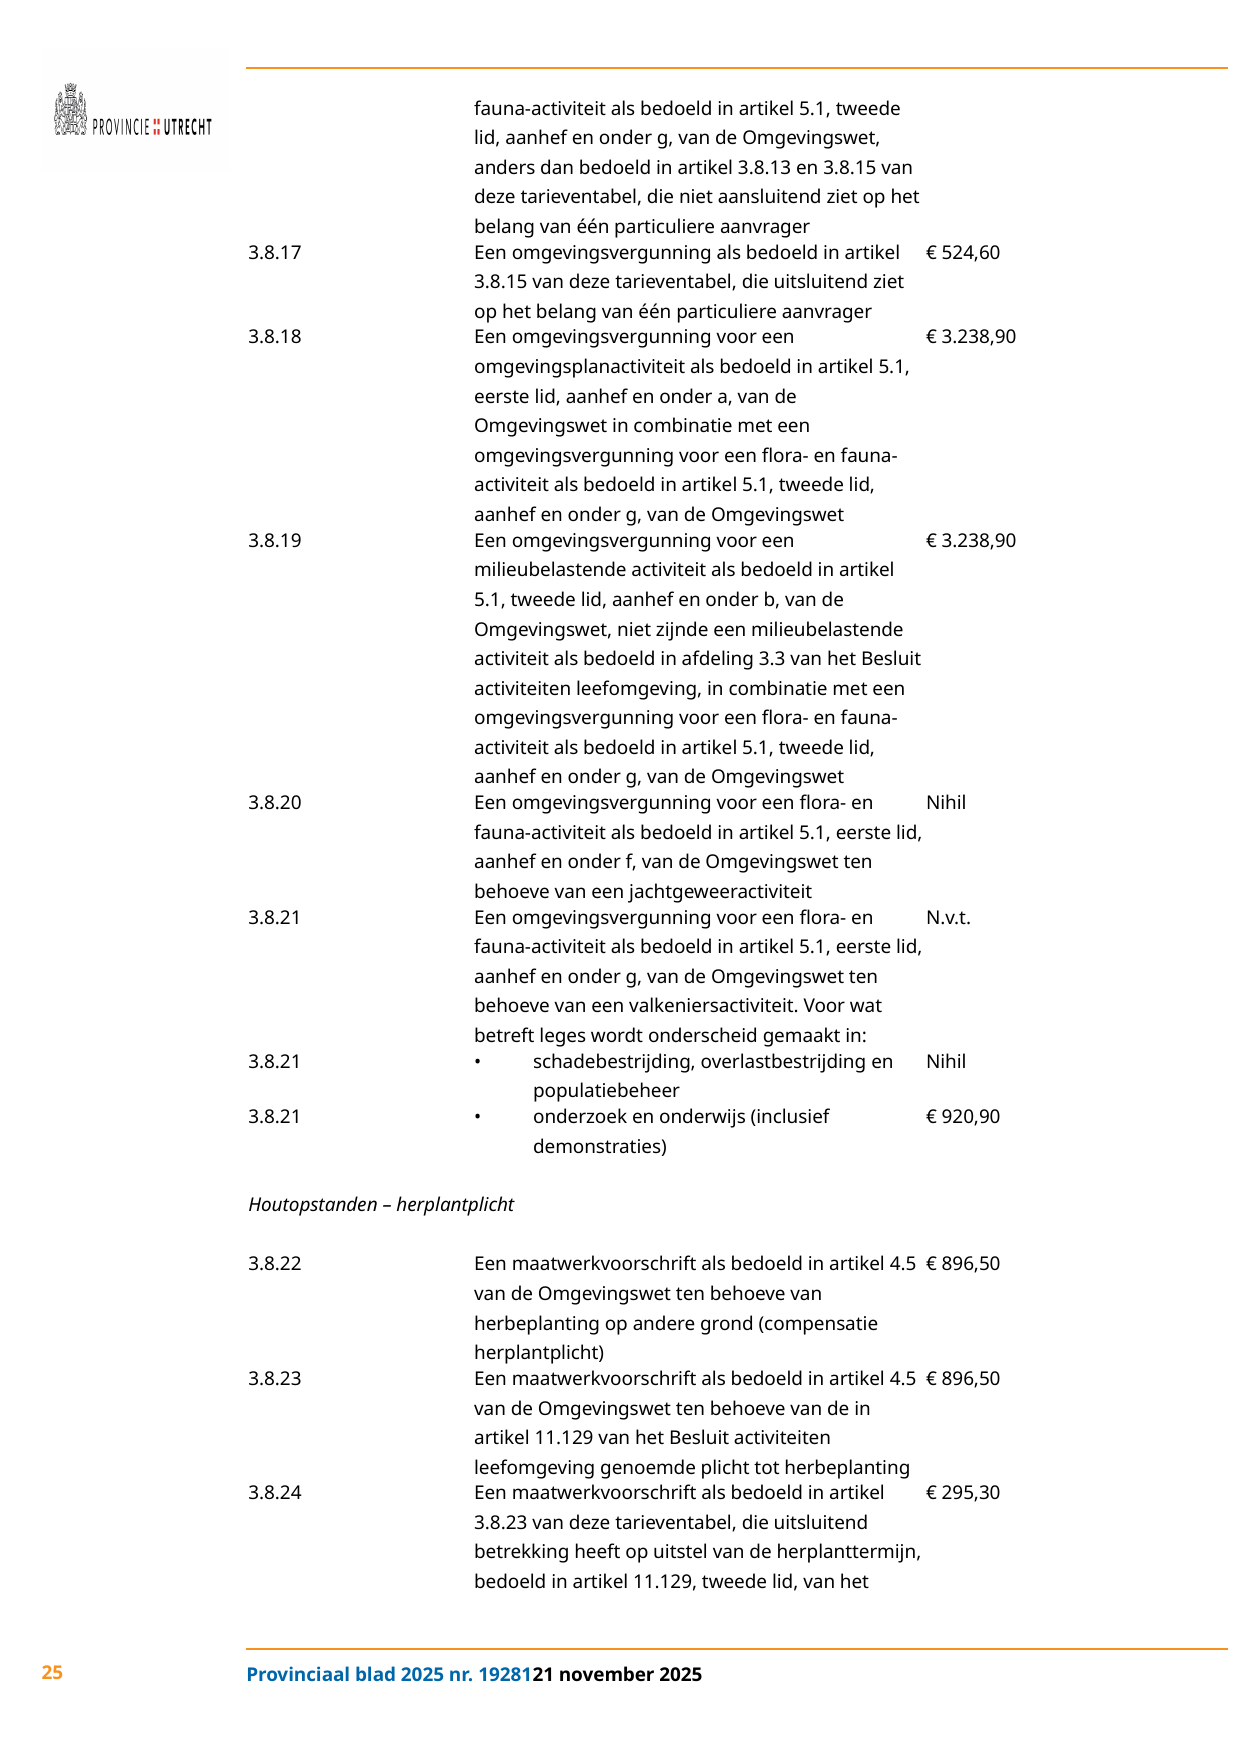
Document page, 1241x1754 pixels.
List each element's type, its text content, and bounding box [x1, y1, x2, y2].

table_cell schadebestrijding, overlastbestrijding en populatiebeheer [474, 1048, 926, 1103]
table_cell € 3.238,90 [926, 324, 1152, 527]
table_cell Een omgevingsvergunning voor een flora- en fauna-activiteit als bedoeld in artikel 5.1, eerste lid, aanhef en onder f, van de Omgevingswet ten behoeve van een jachtgeweeractiviteit [474, 789, 926, 904]
table_cell € 3.238,90 [926, 527, 1152, 789]
table_cell Een maatwerkvoorschrift als bedoeld in artikel 3.8.23 van deze tarieventabel, die uitsluitend betrekking heeft op uitstel van de herplanttermijn, bedoeld in artikel 11.129, tweede lid, van het [474, 1480, 926, 1594]
table_cell 3.8.20 [248, 789, 474, 904]
table_cell Een maatwerkvoorschrift als bedoeld in artikel 4.5 van de Omgevingswet ten behoeve van de in artikel 11.129 van het Besluit activiteiten leefomgeving genoemde plicht tot herbeplanting [474, 1365, 926, 1479]
table_cell 3.8.17 [248, 239, 474, 324]
table_cell [248, 95, 474, 239]
table_cell onderzoek en onderwijs (inclusief demonstraties) [474, 1103, 926, 1158]
table_cell 3.8.19 [248, 527, 474, 789]
table_cell 3.8.23 [248, 1365, 474, 1479]
table_cell Nihil [926, 789, 1152, 904]
table_cell 3.8.21 [248, 1048, 474, 1103]
table_cell 3.8.21 [248, 1103, 474, 1158]
table_cell 3.8.24 [248, 1480, 474, 1594]
table_cell € 524,60 [926, 239, 1152, 324]
table_cell Nihil [926, 1048, 1152, 1103]
table_cell Een omgevingsvergunning voor een omgevingsplanactiviteit als bedoeld in artikel 5.1, eerste lid, aanhef en onder a, van de Omgevingswet in combinatie met een omgevingsvergunning voor een flora- en fauna-activiteit als bedoeld in artikel 5.1, tweede lid, aanhef en onder g, van de Omgevingswet [474, 324, 926, 527]
text Houtopstanden – herplantplicht [248, 1191, 1152, 1217]
table_cell fauna-activiteit als bedoeld in artikel 5.1, tweede lid, aanhef en onder g, van de Omgevingswet, anders dan bedoeld in artikel 3.8.13 en 3.8.15 van deze tarieventabel, die niet aansluitend ziet op het belang van één particuliere aanvrager [474, 95, 926, 239]
table_cell € 295,30 [926, 1480, 1152, 1594]
table_cell Een omgevingsvergunning voor een flora- en fauna-activiteit als bedoeld in artikel 5.1, eerste lid, aanhef en onder g, van de Omgevingswet ten behoeve van een valkeniersactiviteit. Voor wat betreft leges wordt onderscheid gemaakt in: [474, 904, 926, 1048]
table_cell € 920,90 [926, 1103, 1152, 1158]
table_header Een maatwerkvoorschrift als bedoeld in artikel 4.5 van de Omgevingswet ten behoeve van herbeplanting op andere grond (compensatie herplantplicht) [474, 1251, 926, 1365]
table_header 3.8.22 [248, 1251, 474, 1365]
table_cell Een omgevingsvergunning als bedoeld in artikel 3.8.15 van deze tarieventabel, die uitsluitend ziet op het belang van één particuliere aanvrager [474, 239, 926, 324]
picture [41, 47, 231, 172]
table_cell [926, 95, 1152, 239]
table_cell 3.8.21 [248, 904, 474, 1048]
table_cell € 896,50 [926, 1365, 1152, 1479]
table_cell Een omgevingsvergunning voor een milieubelastende activiteit als bedoeld in artikel 5.1, tweede lid, aanhef en onder b, van de Omgevingswet, niet zijnde een milieubelastende activiteit als bedoeld in afdeling 3.3 van het Besluit activiteiten leefomgeving, in combinatie met een omgevingsvergunning voor een flora- en fauna-activiteit als bedoeld in artikel 5.1, tweede lid, aanhef en onder g, van de Omgevingswet [474, 527, 926, 789]
table_header € 896,50 [926, 1251, 1152, 1365]
table_cell N.v.t. [926, 904, 1152, 1048]
table_cell 3.8.18 [248, 324, 474, 527]
